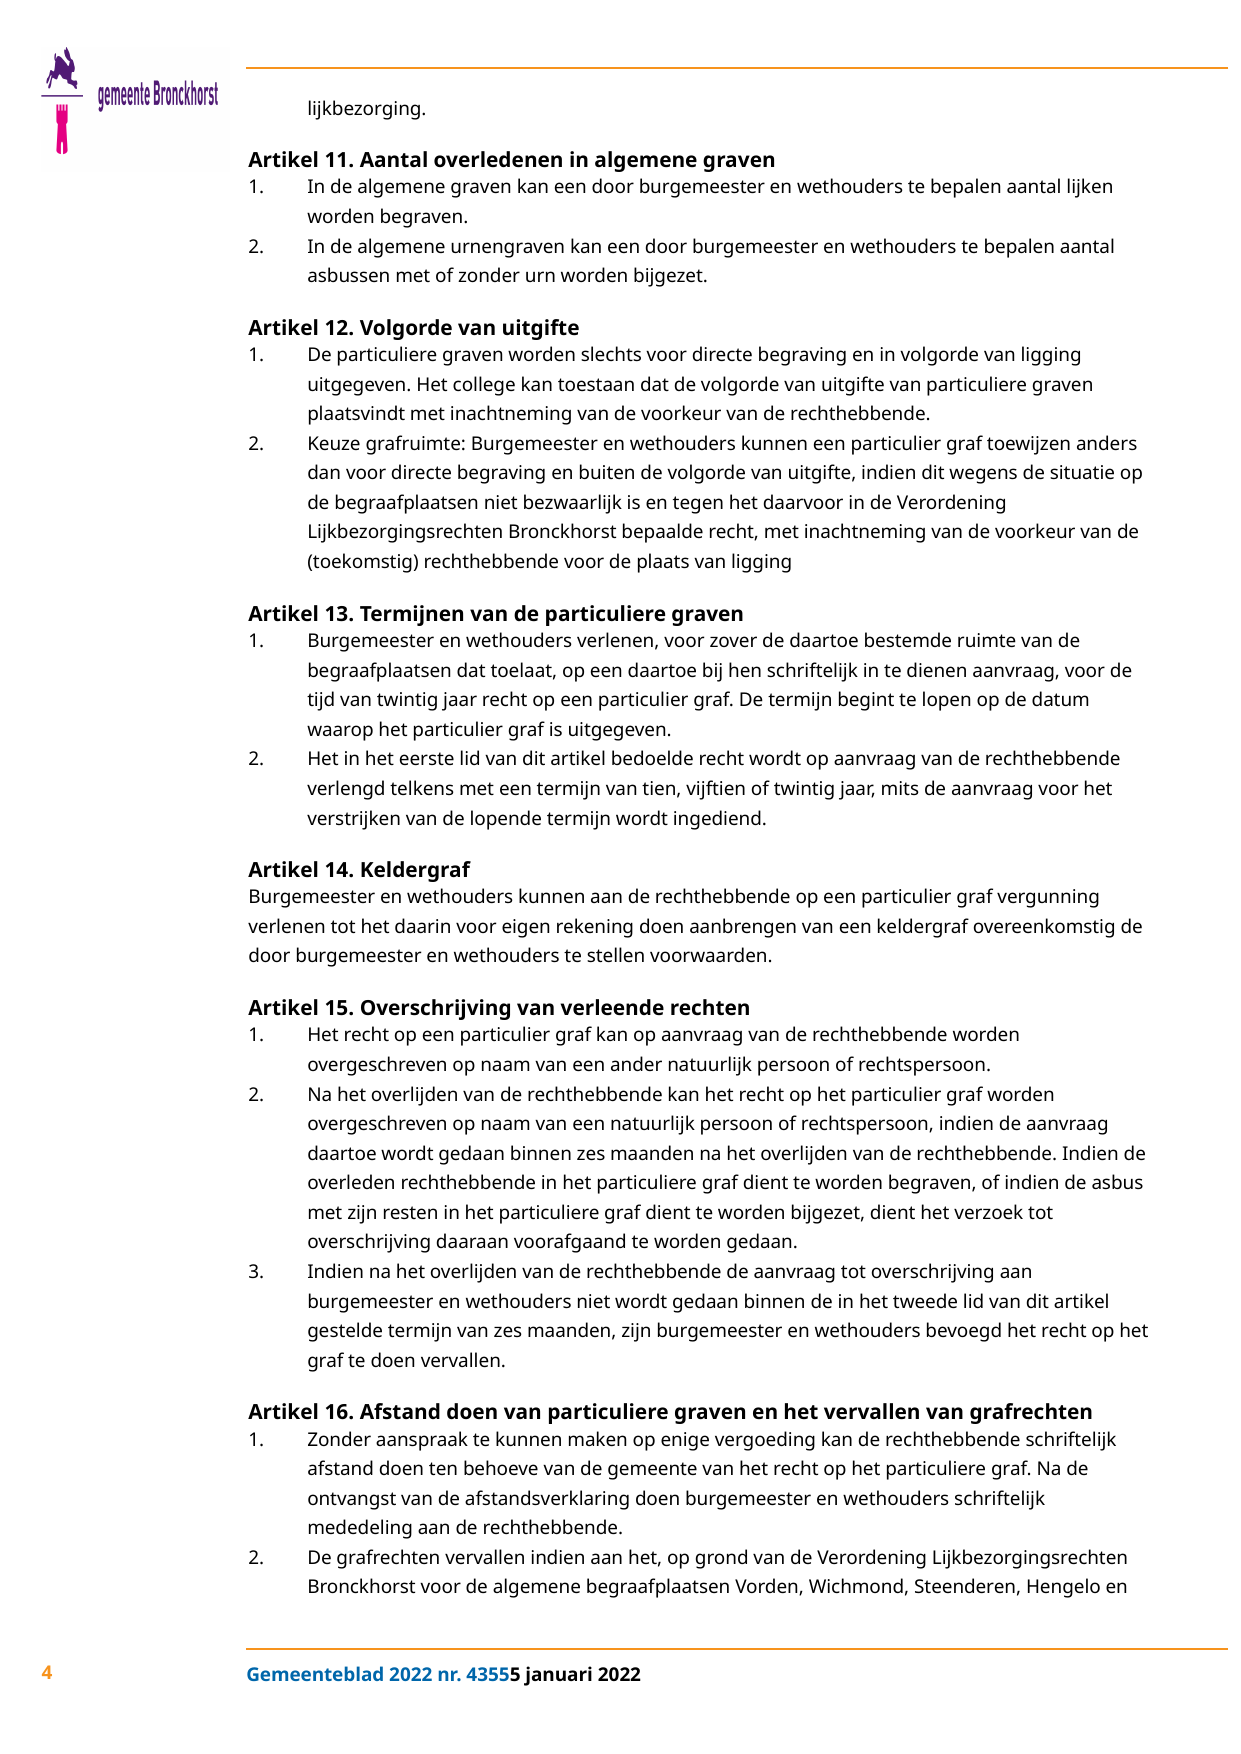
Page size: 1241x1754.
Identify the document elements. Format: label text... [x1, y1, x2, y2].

list De grafrechten vervallen indien aan het, op grond van de Verordening Lijkbezorgingsrechten Bronckhorst voor de algemene begraafplaatsen Vorden, Wichmond, Steenderen, Hengelo en [248, 1544, 1152, 1599]
text Artikel 11. Aantal overledenen in algemene graven [248, 145, 1152, 174]
list De particuliere graven worden slechts voor directe begraving en in volgorde van ligging uitgegeven. Het college kan toestaan dat de volgorde van uitgifte van particuliere graven plaatsvindt met inachtneming van de voorkeur van de rechthebbende. [248, 341, 1152, 426]
list Burgemeester en wethouders verlenen, voor zover de daartoe bestemde ruimte van de begraafplaatsen dat toelaat, op een daartoe bij hen schriftelijk in te dienen aanvraag, voor de tijd van twintig jaar recht op een particulier graf. De termijn begint te lopen op de datum waarop het particulier graf is uitgegeven. [248, 627, 1152, 742]
text Artikel 13. Termijnen van de particuliere graven [248, 599, 1152, 627]
list In de algemene graven kan een door burgemeester en wethouders te bepalen aantal lijken worden begraven. [248, 174, 1152, 229]
list lijkbezorging. [248, 95, 1152, 121]
list Zonder aanspraak te kunnen maken op enige vergoeding kan de rechthebbende schriftelijk afstand doen ten behoeve van de gemeente van het recht op het particuliere graf. Na de ontvangst van de afstandsverklaring doen burgemeester en wethouders schriftelijk mededeling aan de rechthebbende. [248, 1426, 1152, 1540]
list Keuze grafruimte: Burgemeester en wethouders kunnen een particulier graf toewijzen anders dan voor directe begraving en buiten de volgorde van uitgifte, indien dit wegens de situatie op de begraafplaatsen niet bezwaarlijk is en tegen het daarvoor in de Verordening Lijkbezorgingsrechten Bronckhorst bepaalde recht, met inachtneming van de voorkeur van de (toekomstig) rechthebbende voor de plaats van ligging [248, 430, 1152, 574]
list Het in het eerste lid van dit artikel bedoelde recht wordt op aanvraag van de rechthebbende verlengd telkens met een termijn van tien, vijftien of twintig jaar, mits de aanvraag voor het verstrijken van de lopende termijn wordt ingediend. [248, 746, 1152, 830]
list In de algemene urnengraven kan een door burgemeester en wethouders te bepalen aantal asbussen met of zonder urn worden bijgezet. [248, 233, 1152, 288]
text Artikel 16. Afstand doen van particuliere graven en het vervallen van grafrechten [248, 1397, 1152, 1426]
list Indien na het overlijden van de rechthebbende de aanvraag tot overschrijving aan burgemeester en wethouders niet wordt gedaan binnen de in het tweede lid van dit artikel gestelde termijn van zes maanden, zijn burgemeester en wethouders bevoegd het recht op het graf te doen vervallen. [248, 1258, 1152, 1373]
text Artikel 14. Keldergraf [248, 855, 1152, 883]
text Artikel 12. Volgorde van uitgifte [248, 313, 1152, 341]
list Na het overlijden van de rechthebbende kan het recht op het particulier graf worden overgeschreven op naam van een natuurlijk persoon of rechtspersoon, indien de aanvraag daartoe wordt gedaan binnen zes maanden na het overlijden van de rechthebbende. Indien de overleden rechthebbende in het particuliere graf dient te worden begraven, of indien de asbus met zijn resten in het particuliere graf dient te worden bijgezet, dient het verzoek tot overschrijving daaraan voorafgaand te worden gedaan. [248, 1081, 1152, 1254]
picture [41, 47, 231, 172]
text Burgemeester en wethouders kunnen aan de rechthebbende op een particulier graf vergunning verlenen tot het daarin voor eigen rekening doen aanbrengen van een keldergraf overeenkomstig de door burgemeester en wethouders te stellen voorwaarden. [248, 883, 1152, 968]
text Artikel 15. Overschrijving van verleende rechten [248, 993, 1152, 1022]
list Het recht op een particulier graf kan op aanvraag van de rechthebbende worden overgeschreven op naam van een ander natuurlijk persoon of rechtspersoon. [248, 1022, 1152, 1077]
